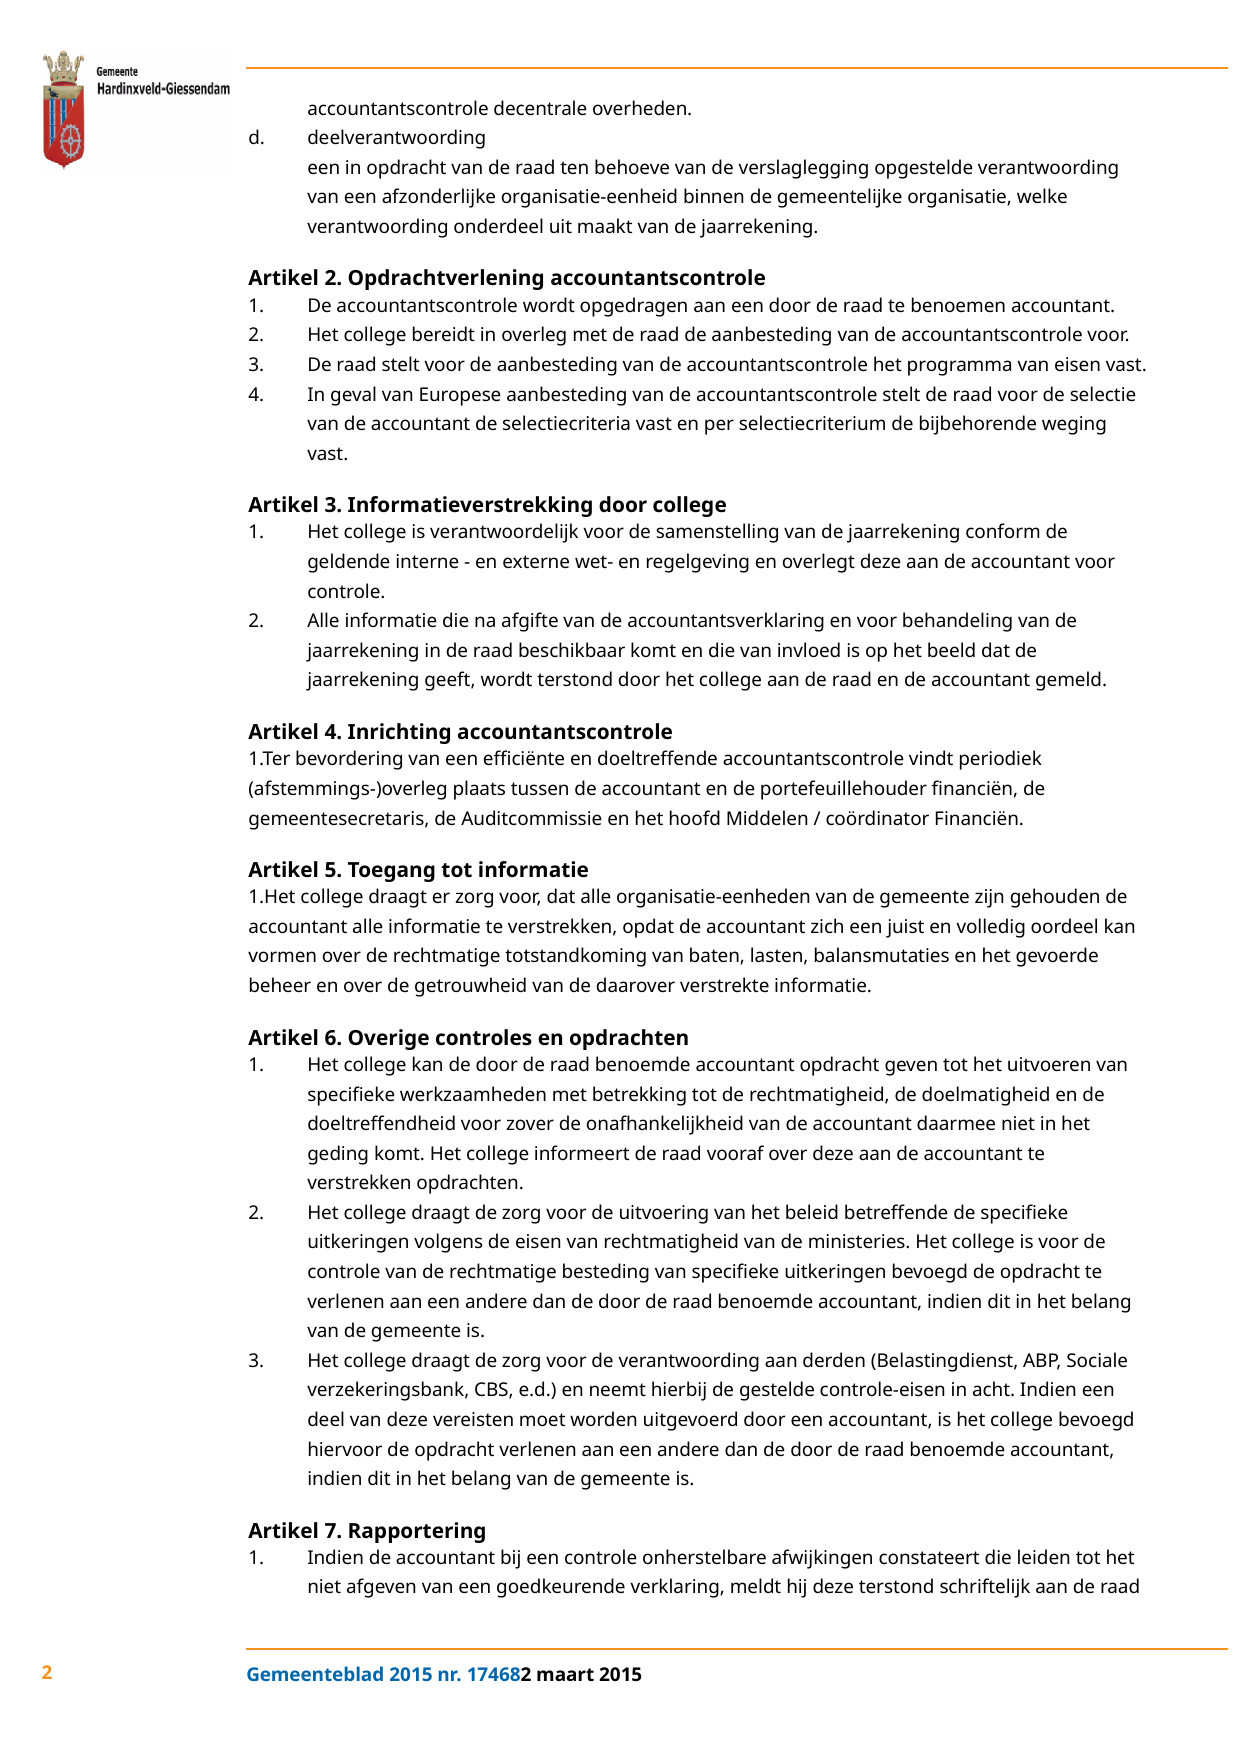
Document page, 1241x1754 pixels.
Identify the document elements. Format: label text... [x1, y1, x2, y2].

list In geval van Europese aanbesteding van de accountantscontrole stelt de raad voor de selectie van de accountant de selectiecriteria vast en per selectiecriterium de bijbehorende weging vast. [248, 381, 1152, 466]
text 1.Ter bevordering van een efficiënte en doeltreffende accountantscontrole vindt periodiek (afstemmings-)overleg plaats tussen de accountant en de portefeuillehouder financiën, de gemeentesecretaris, de Auditcommissie en het hoofd Middelen / coördinator Financiën. [248, 746, 1152, 830]
list Het college draagt de zorg voor de uitvoering van het beleid betreffende de specifieke uitkeringen volgens de eisen van rechtmatigheid van de ministeries. Het college is voor de controle van de rechtmatige besteding van specifieke uitkeringen bevoegd de opdracht te verlenen aan een andere dan de door de raad benoemde accountant, indien dit in het belang van de gemeente is. [248, 1199, 1152, 1343]
list Indien de accountant bij een controle onherstelbare afwijkingen constateert die leiden tot het niet afgeven van een goedkeurende verklaring, meldt hij deze terstond schriftelijk aan de raad [248, 1544, 1152, 1599]
text Artikel 2. Opdrachtverlening accountantscontrole [248, 263, 1152, 292]
list een in opdracht van de raad ten behoeve van de verslaglegging opgestelde verantwoording van een afzonderlijke organisatie-eenheid binnen de gemeentelijke organisatie, welke verantwoording onderdeel uit maakt van de jaarrekening. [248, 154, 1152, 239]
picture [41, 47, 231, 172]
text Artikel 7. Rapportering [248, 1516, 1152, 1544]
list deelverantwoording [248, 124, 1152, 150]
list Het college is verantwoordelijk voor de samenstelling van de jaarrekening conform de geldende interne - en externe wet- en regelgeving en overlegt deze aan de accountant voor controle. [248, 519, 1152, 604]
list Het college draagt de zorg voor de verantwoording aan derden (Belastingdienst, ABP, Sociale verzekeringsbank, CBS, e.d.) en neemt hierbij de gestelde controle-eisen in acht. Indien een deel van deze vereisten moet worden uitgevoerd door een accountant, is het college bevoegd hiervoor de opdracht verlenen aan een andere dan de door de raad benoemde accountant, indien dit in het belang van de gemeente is. [248, 1347, 1152, 1491]
text 1.Het college draagt er zorg voor, dat alle organisatie-eenheden van de gemeente zijn gehouden de accountant alle informatie te verstrekken, opdat de accountant zich een juist en volledig oordeel kan vormen over de rechtmatige totstandkoming van baten, lasten, balansmutaties en het gevoerde beheer en over de getrouwheid van de daarover verstrekte informatie. [248, 883, 1152, 998]
text Artikel 3. Informatieverstrekking door college [248, 490, 1152, 519]
list Het college bereidt in overleg met de raad de aanbesteding van de accountantscontrole voor. [248, 322, 1152, 347]
list accountantscontrole decentrale overheden. [248, 95, 1152, 121]
text Artikel 4. Inrichting accountantscontrole [248, 717, 1152, 746]
text Artikel 6. Overige controles en opdrachten [248, 1023, 1152, 1051]
text Artikel 5. Toegang tot informatie [248, 855, 1152, 883]
list De accountantscontrole wordt opgedragen aan een door de raad te benoemen accountant. [248, 292, 1152, 318]
list Alle informatie die na afgifte van de accountantsverklaring en voor behandeling van de jaarrekening in de raad beschikbaar komt en die van invloed is op het beeld dat de jaarrekening geeft, wordt terstond door het college aan de raad en de accountant gemeld. [248, 607, 1152, 692]
list De raad stelt voor de aanbesteding van de accountantscontrole het programma van eisen vast. [248, 351, 1152, 377]
list Het college kan de door de raad benoemde accountant opdracht geven tot het uitvoeren van specifieke werkzaamheden met betrekking tot de rechtmatigheid, de doelmatigheid en de doeltreffendheid voor zover de onafhankelijkheid van de accountant daarmee niet in het geding komt. Het college informeert de raad vooraf over deze aan de accountant te verstrekken opdrachten. [248, 1051, 1152, 1195]
